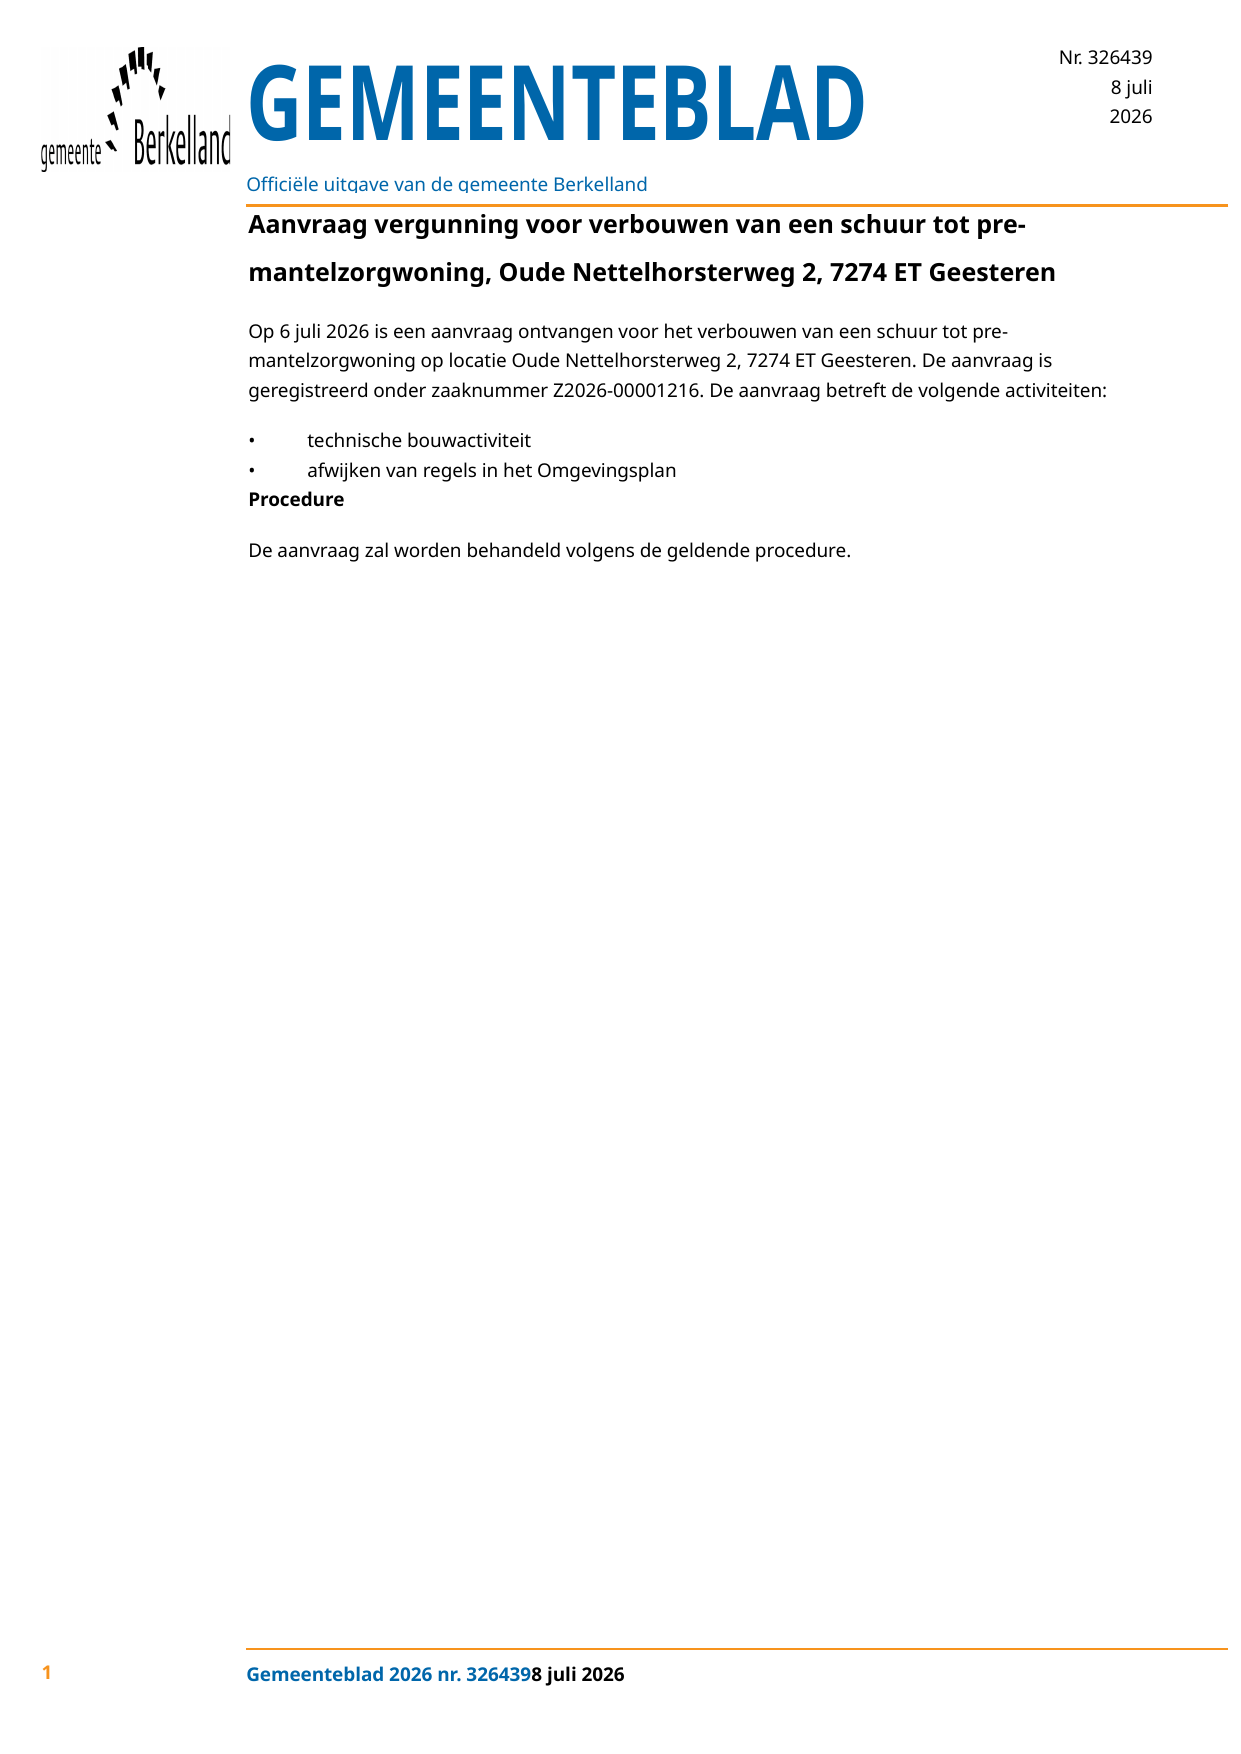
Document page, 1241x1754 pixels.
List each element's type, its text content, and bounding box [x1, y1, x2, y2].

text Aanvraag vergunning voor verbouwen van een schuur tot pre-mantelzorgwoning, Oude Nettelhorsterweg 2, 7274 ET Geesteren [248, 207, 1152, 288]
text De aanvraag zal worden behandeld volgens de geldende procedure. [248, 537, 1152, 563]
text Procedure [248, 487, 1152, 512]
list technische bouwactiviteit [248, 427, 1152, 453]
text Op 6 juli 2026 is een aanvraag ontvangen voor het verbouwen van een schuur tot pre-mantelzorgwoning op locatie Oude Nettelhorsterweg 2, 7274 ET Geesteren. De aanvraag is geregistreerd onder zaaknummer Z2026-00001216. De aanvraag betreft de volgende activiteiten: [248, 318, 1152, 403]
list afwijken van regels in het Omgevingsplan [248, 457, 1152, 483]
picture [41, 47, 231, 172]
